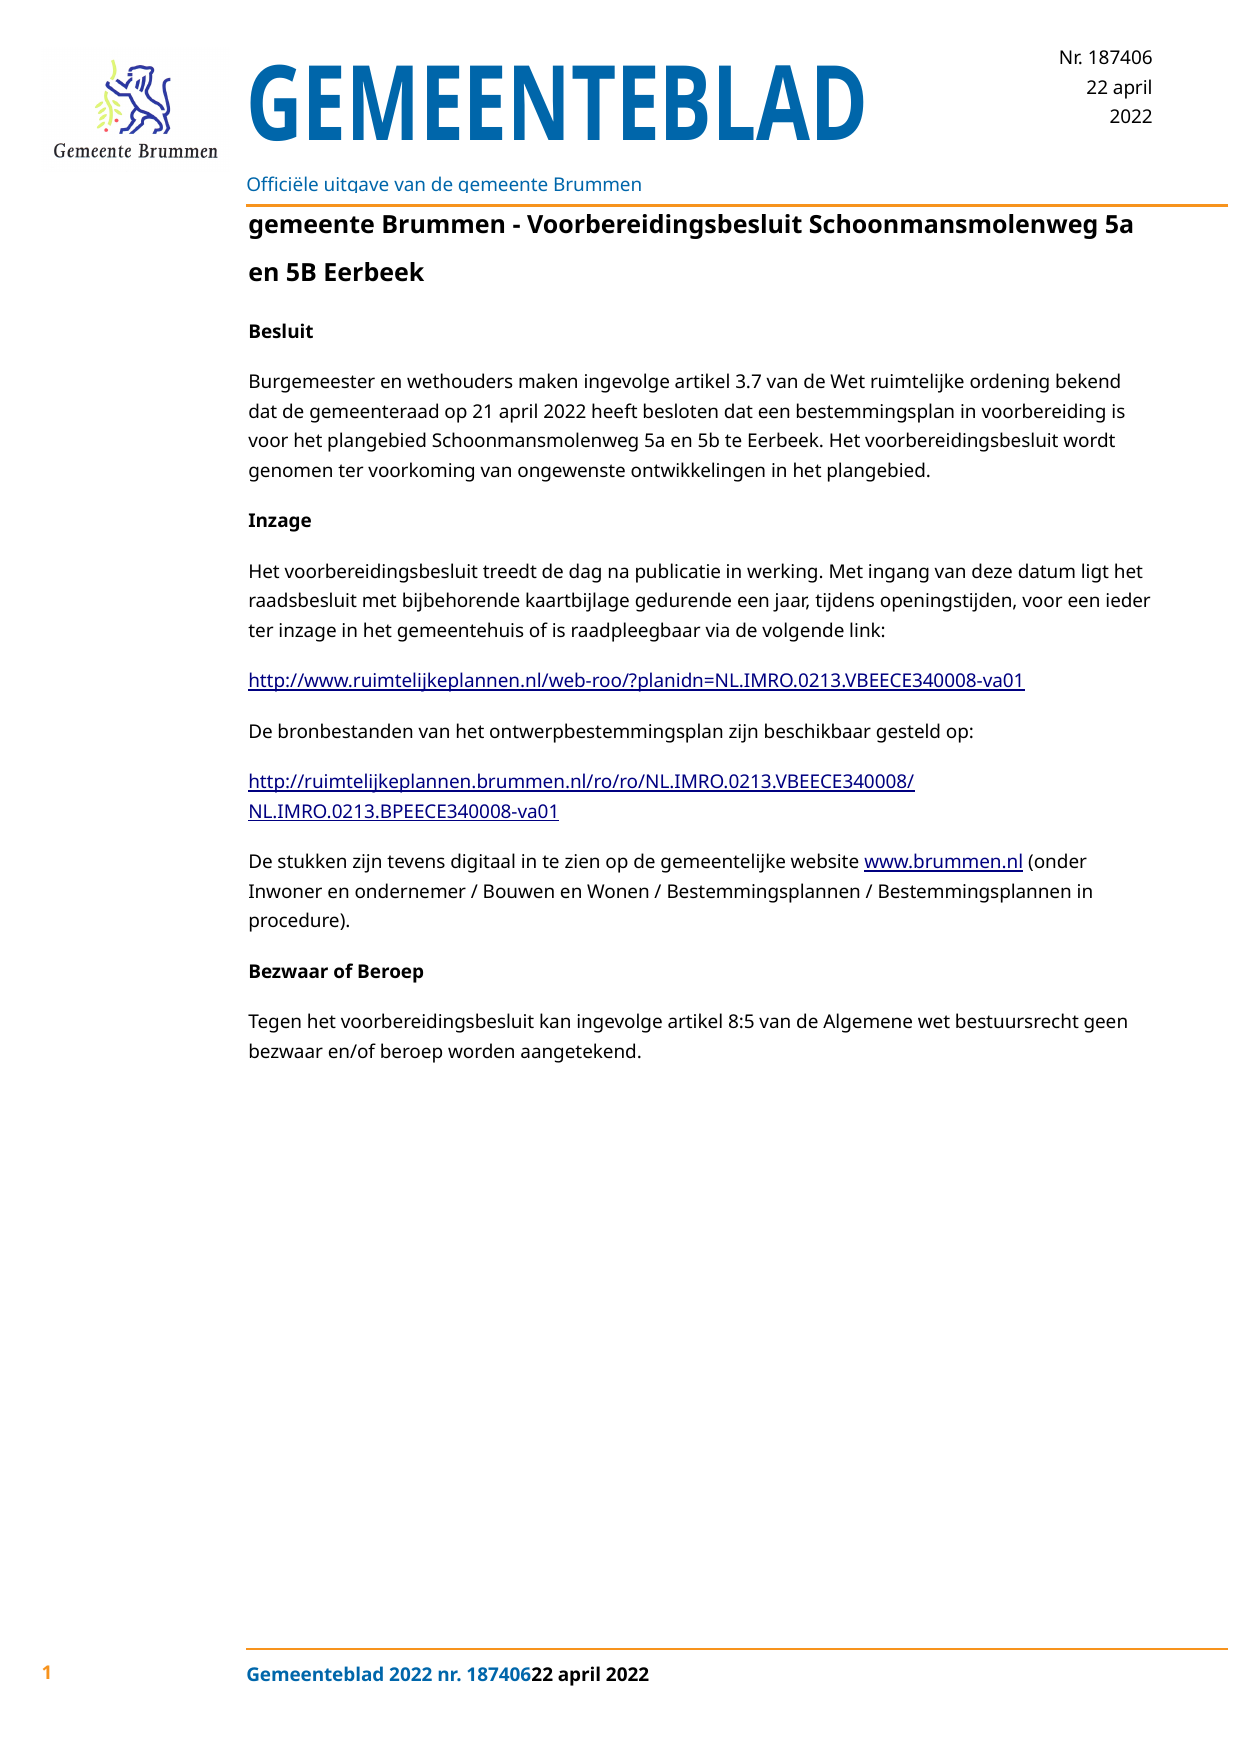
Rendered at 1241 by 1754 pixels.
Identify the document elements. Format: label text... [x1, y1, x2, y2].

text Bezwaar of Beroep [248, 958, 1152, 984]
text http://ruimtelijkeplannen.brummen.nl/ro/ro/NL.IMRO.0213.VBEECE340008/NL.IMRO.0213.BPEECE340008-va01 [248, 768, 1152, 824]
text gemeente Brummen - Voorbereidingsbesluit Schoonmansmolenweg 5a en 5B Eerbeek [248, 207, 1152, 288]
text Tegen het voorbereidingsbesluit kan ingevolge artikel 8:5 van de Algemene wet bestuursrecht geen bezwaar en/of beroep worden aangetekend. [248, 1008, 1152, 1064]
text De stukken zijn tevens digitaal in te zien op de gemeentelijke website www.brummen.nl (onder Inwoner en ondernemer / Bouwen en Wonen / Bestemmingsplannen / Bestemmingsplannen in procedure). [248, 848, 1152, 933]
text Het voorbereidingsbesluit treedt de dag na publicatie in werking. Met ingang van deze datum ligt het raadsbesluit met bijbehorende kaartbijlage gedurende een jaar, tijdens openingstijden, voor een ieder ter inzage in het gemeentehuis of is raadpleegbaar via de volgende link: [248, 558, 1152, 643]
text Besluit [248, 318, 1152, 344]
text Inzage [248, 507, 1152, 533]
text Burgemeester en wethouders maken ingevolge artikel 3.7 van de Wet ruimtelijke ordening bekend dat de gemeenteraad op 21 april 2022 heeft besloten dat een bestemmingsplan in voorbereiding is voor het plangebied Schoonmansmolenweg 5a en 5b te Eerbeek. Het voorbereidingsbesluit wordt genomen ter voorkoming van ongewenste ontwikkelingen in het plangebied. [248, 368, 1152, 483]
picture [41, 47, 231, 172]
text De bronbestanden van het ontwerpbestemmingsplan zijn beschikbaar gesteld op: [248, 718, 1152, 744]
text http://www.ruimtelijkeplannen.nl/web-roo/?planidn=NL.IMRO.0213.VBEECE340008-va01 [248, 667, 1152, 693]
